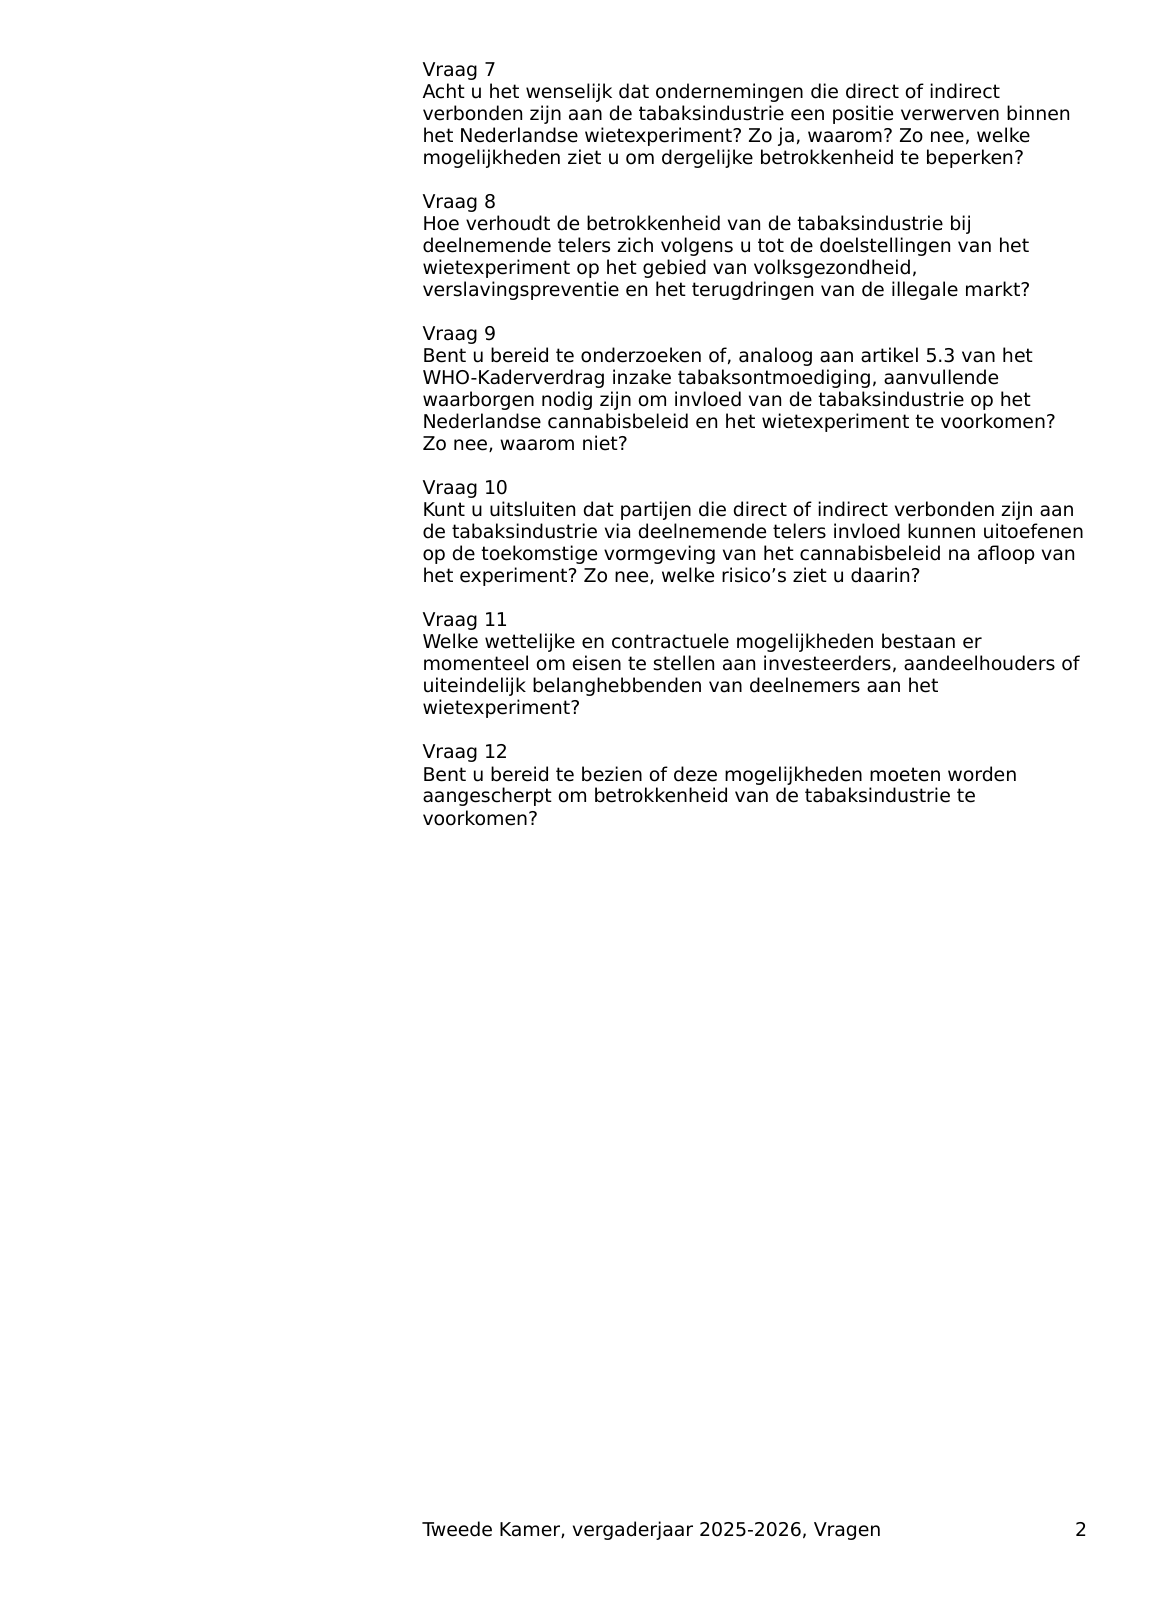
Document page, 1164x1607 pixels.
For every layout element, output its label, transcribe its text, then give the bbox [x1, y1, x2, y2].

text Vraag 7 [422, 59, 1087, 81]
text Acht u het wenselijk dat ondernemingen die direct of indirect verbonden zijn aan de tabaksindustrie een positie verwerven binnen het Nederlandse wietexperiment? Zo ja, waarom? Zo nee, welke mogelijkheden ziet u om dergelijke betrokkenheid te beperken? [422, 81, 1087, 169]
text Bent u bereid te bezien of deze mogelijkheden moeten worden aangescherpt om betrokkenheid van de tabaksindustrie te voorkomen? [422, 763, 1087, 829]
text Vraag 11 [422, 609, 1087, 631]
text Vraag 8 [422, 191, 1087, 213]
text Kunt u uitsluiten dat partijen die direct of indirect verbonden zijn aan de tabaksindustrie via deelnemende telers invloed kunnen uitoefenen op de toekomstige vormgeving van het cannabisbeleid na afloop van het experiment? Zo nee, welke risico’s ziet u daarin? [422, 499, 1087, 587]
text Hoe verhoudt de betrokkenheid van de tabaksindustrie bij deelnemende telers zich volgens u tot de doelstellingen van het wietexperiment op het gebied van volksgezondheid, verslavingspreventie en het terugdringen van de illegale markt? [422, 213, 1087, 301]
text Welke wettelijke en contractuele mogelijkheden bestaan er momenteel om eisen te stellen aan investeerders, aandeelhouders of uiteindelijk belanghebbenden van deelnemers aan het wietexperiment? [422, 631, 1087, 719]
text Vraag 9 [422, 323, 1087, 345]
text Bent u bereid te onderzoeken of, analoog aan artikel 5.3 van het WHO-Kaderverdrag inzake tabaksontmoediging, aanvullende waarborgen nodig zijn om invloed van de tabaksindustrie op het Nederlandse cannabisbeleid en het wietexperiment te voorkomen? Zo nee, waarom niet? [422, 345, 1087, 455]
text Vraag 12 [422, 741, 1087, 763]
text Vraag 10 [422, 477, 1087, 499]
